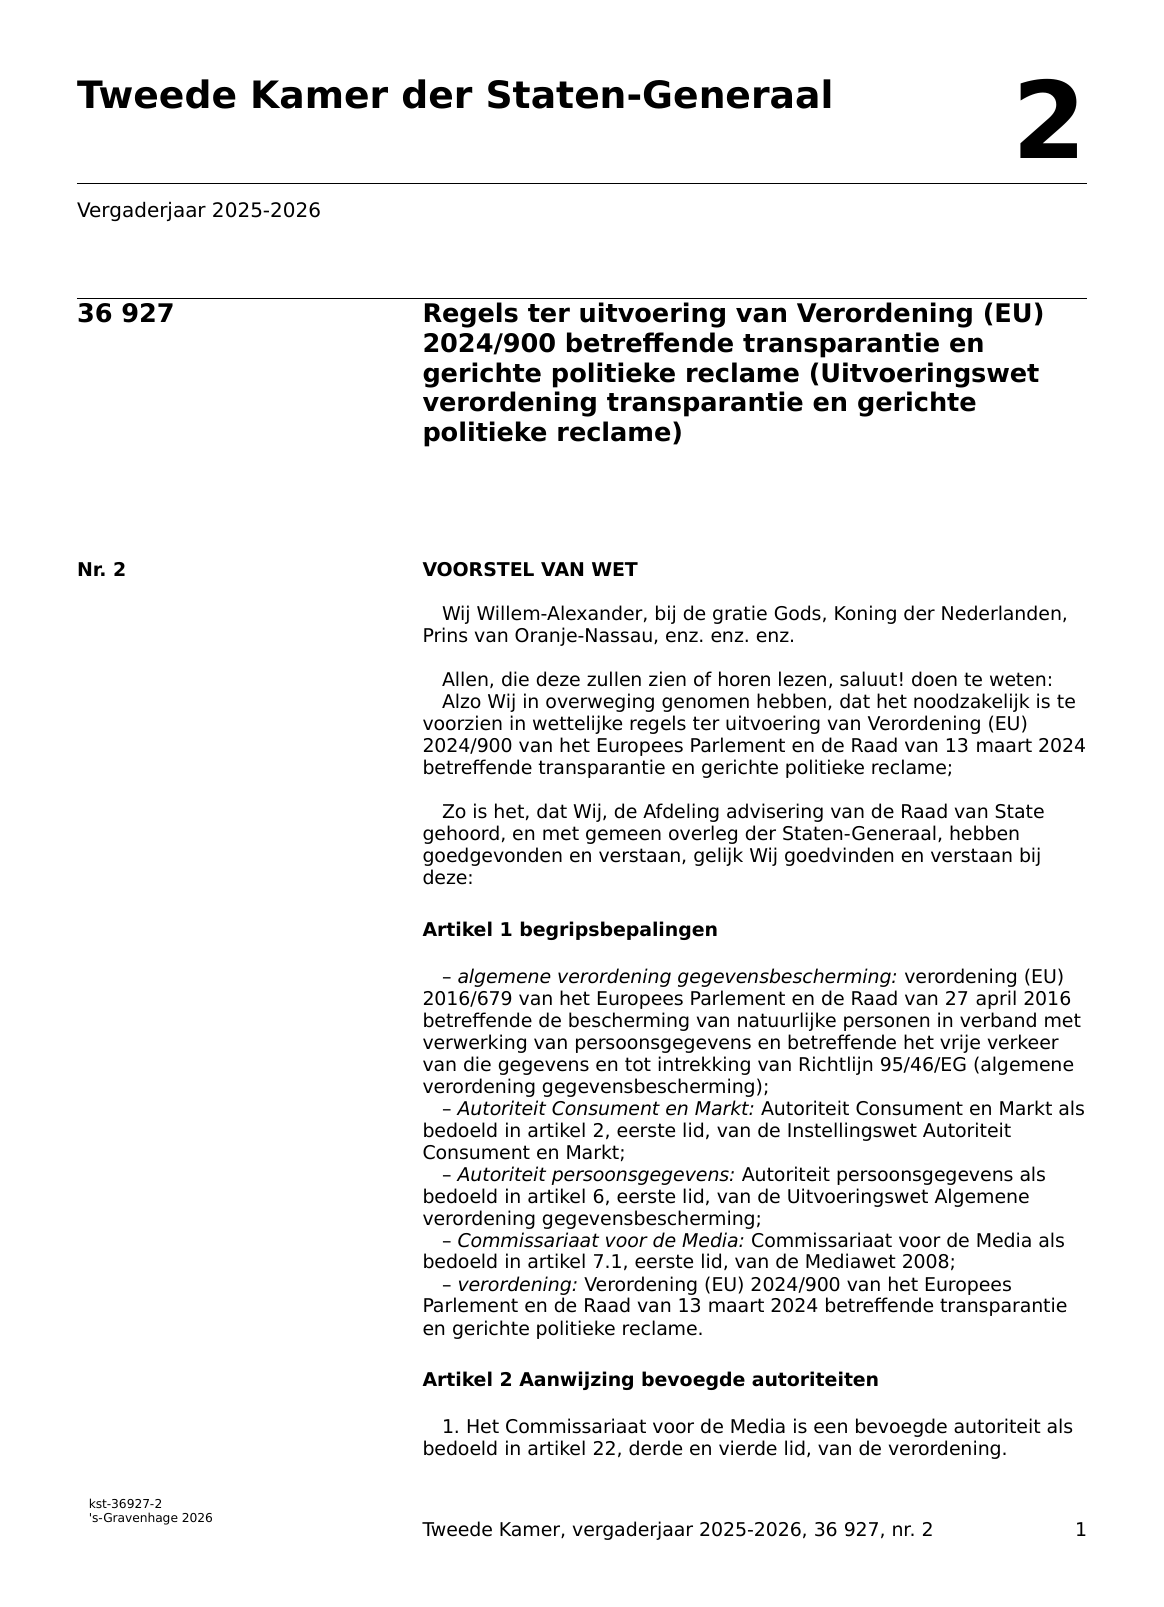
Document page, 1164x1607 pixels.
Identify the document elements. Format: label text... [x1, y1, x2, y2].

table_header Tweede Kamer der Staten-Generaal [77, 59, 886, 183]
text Wij Willem-Alexander, bij de gratie Gods, Koning der Nederlanden, Prins van Oranje-Nassau, enz. enz. enz. [422, 603, 1087, 647]
text – Commissariaat voor de Media: Commissariaat voor de Media als bedoeld in artikel 7.1, eerste lid, van de Mediawet 2008; [422, 1229, 1087, 1273]
table_cell Vergaderjaar 2025-2026 [77, 184, 1087, 298]
text – Autoriteit persoonsgegevens: Autoriteit persoonsgegevens als bedoeld in artikel 6, eerste lid, van de Uitvoeringswet Algemene verordening gegevensbescherming; [422, 1163, 1087, 1229]
subtitle Artikel 1 begripsbepalingen [422, 919, 1087, 941]
table_header 2 [886, 59, 1087, 183]
text 1. Het Commissariaat voor de Media is een bevoegde autoriteit als bedoeld in artikel 22, derde en vierde lid, van de verordening. [422, 1416, 1087, 1460]
text – algemene verordening gegevensbescherming: verordening (EU) 2016/679 van het Europees Parlement en de Raad van 27 april 2016 betreffende de bescherming van natuurlijke personen in verband met verwerking van persoonsgegevens en betreffende het vrije verkeer van die gegevens en tot intrekking van Richtlijn 95/46/EG (algemene verordening gegevensbescherming); [422, 966, 1087, 1098]
text kst-36927-2 [88, 1497, 323, 1511]
subtitle 36 927 Regels ter uitvoering van Verordening (EU) 2024/900 betreffende transparantie en gerichte politieke reclame (Uitvoeringswet verordening transparantie en gerichte politieke reclame) [77, 299, 1087, 447]
text Allen, die deze zullen zien of horen lezen, saluut! doen te weten: [422, 669, 1087, 691]
text Zo is het, dat Wij, de Afdeling advisering van de Raad van State gehoord, en met gemeen overleg der Staten-Generaal, hebben goedgevonden en verstaan, gelijk Wij goedvinden en verstaan bij deze: [422, 801, 1087, 889]
subtitle Artikel 2 Aanwijzing bevoegde autoriteiten [422, 1369, 1087, 1391]
text Alzo Wij in overweging genomen hebben, dat het noodzakelijk is te voorzien in wettelijke regels ter uitvoering van Verordening (EU) 2024/900 van het Europees Parlement en de Raad van 13 maart 2024 betreffende transparantie en gerichte politieke reclame; [422, 691, 1087, 779]
text – Autoriteit Consument en Markt: Autoriteit Consument en Markt als bedoeld in artikel 2, eerste lid, van de Instellingswet Autoriteit Consument en Markt; [422, 1098, 1087, 1163]
text – verordening: Verordening (EU) 2024/900 van het Europees Parlement en de Raad van 13 maart 2024 betreffende transparantie en gerichte politieke reclame. [422, 1273, 1087, 1339]
text 's-Gravenhage 2026 [88, 1511, 323, 1525]
subtitle Nr. 2 VOORSTEL VAN WET [77, 558, 1087, 580]
